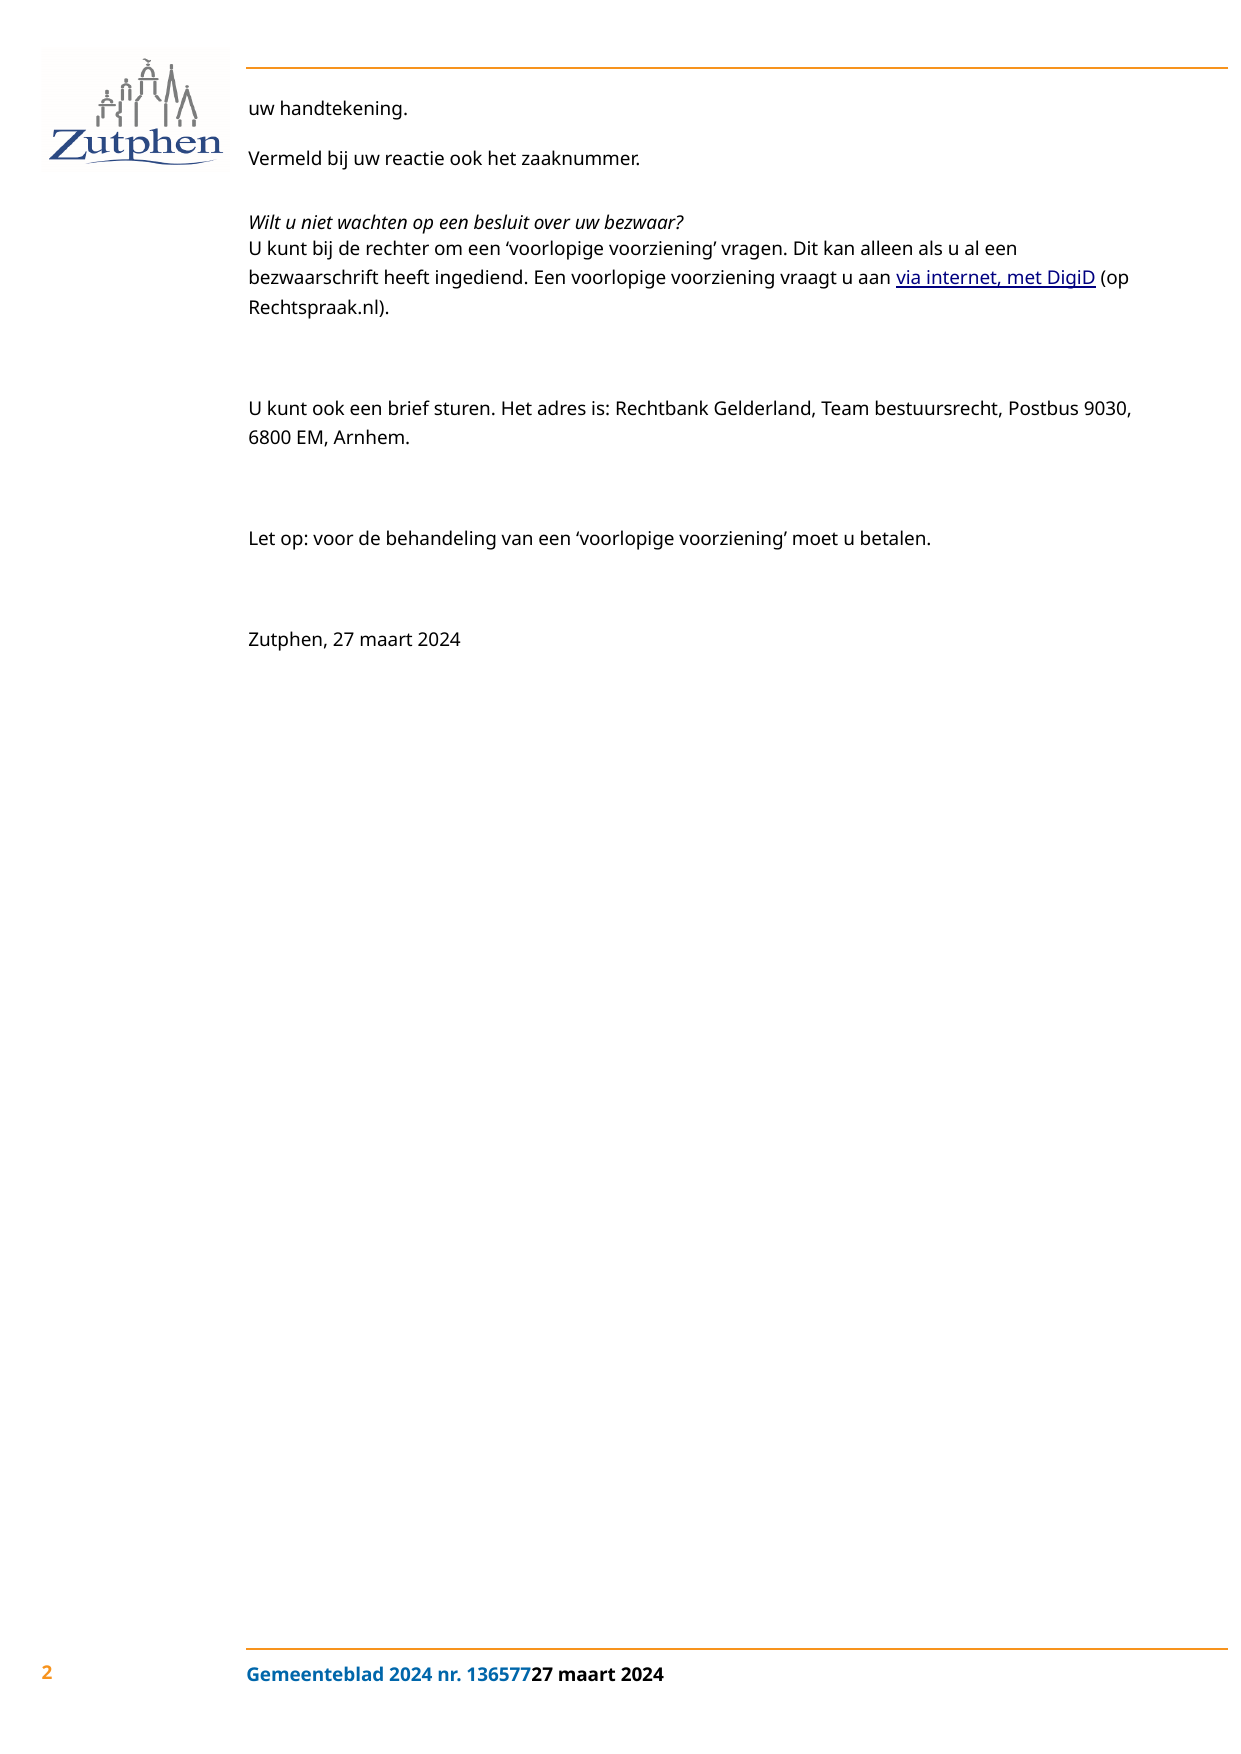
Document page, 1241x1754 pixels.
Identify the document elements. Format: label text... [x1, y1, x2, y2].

text Let op: voor de behandeling van een ‘voorlopige voorziening’ moet u betalen. [248, 525, 1152, 551]
text uw handtekening. [248, 95, 1152, 121]
picture [41, 47, 231, 172]
text Vermeld bij uw reactie ook het zaaknummer. [248, 145, 1152, 171]
text U kunt ook een brief sturen. Het adres is: Rechtbank Gelderland, Team bestuursrecht, Postbus 9030, 6800 EM, Arnhem. [248, 395, 1152, 450]
text U kunt bij de rechter om een ‘voorlopige voorziening’ vragen. Dit kan alleen als u al een bezwaarschrift heeft ingediend. Een voorlopige voorziening vraagt u aan via internet, met DigiD (op Rechtspraak.nl). [248, 235, 1152, 320]
text Zutphen, 27 maart 2024 [248, 626, 1152, 652]
text Wilt u niet wachten op een besluit over uw bezwaar? [248, 209, 1152, 235]
